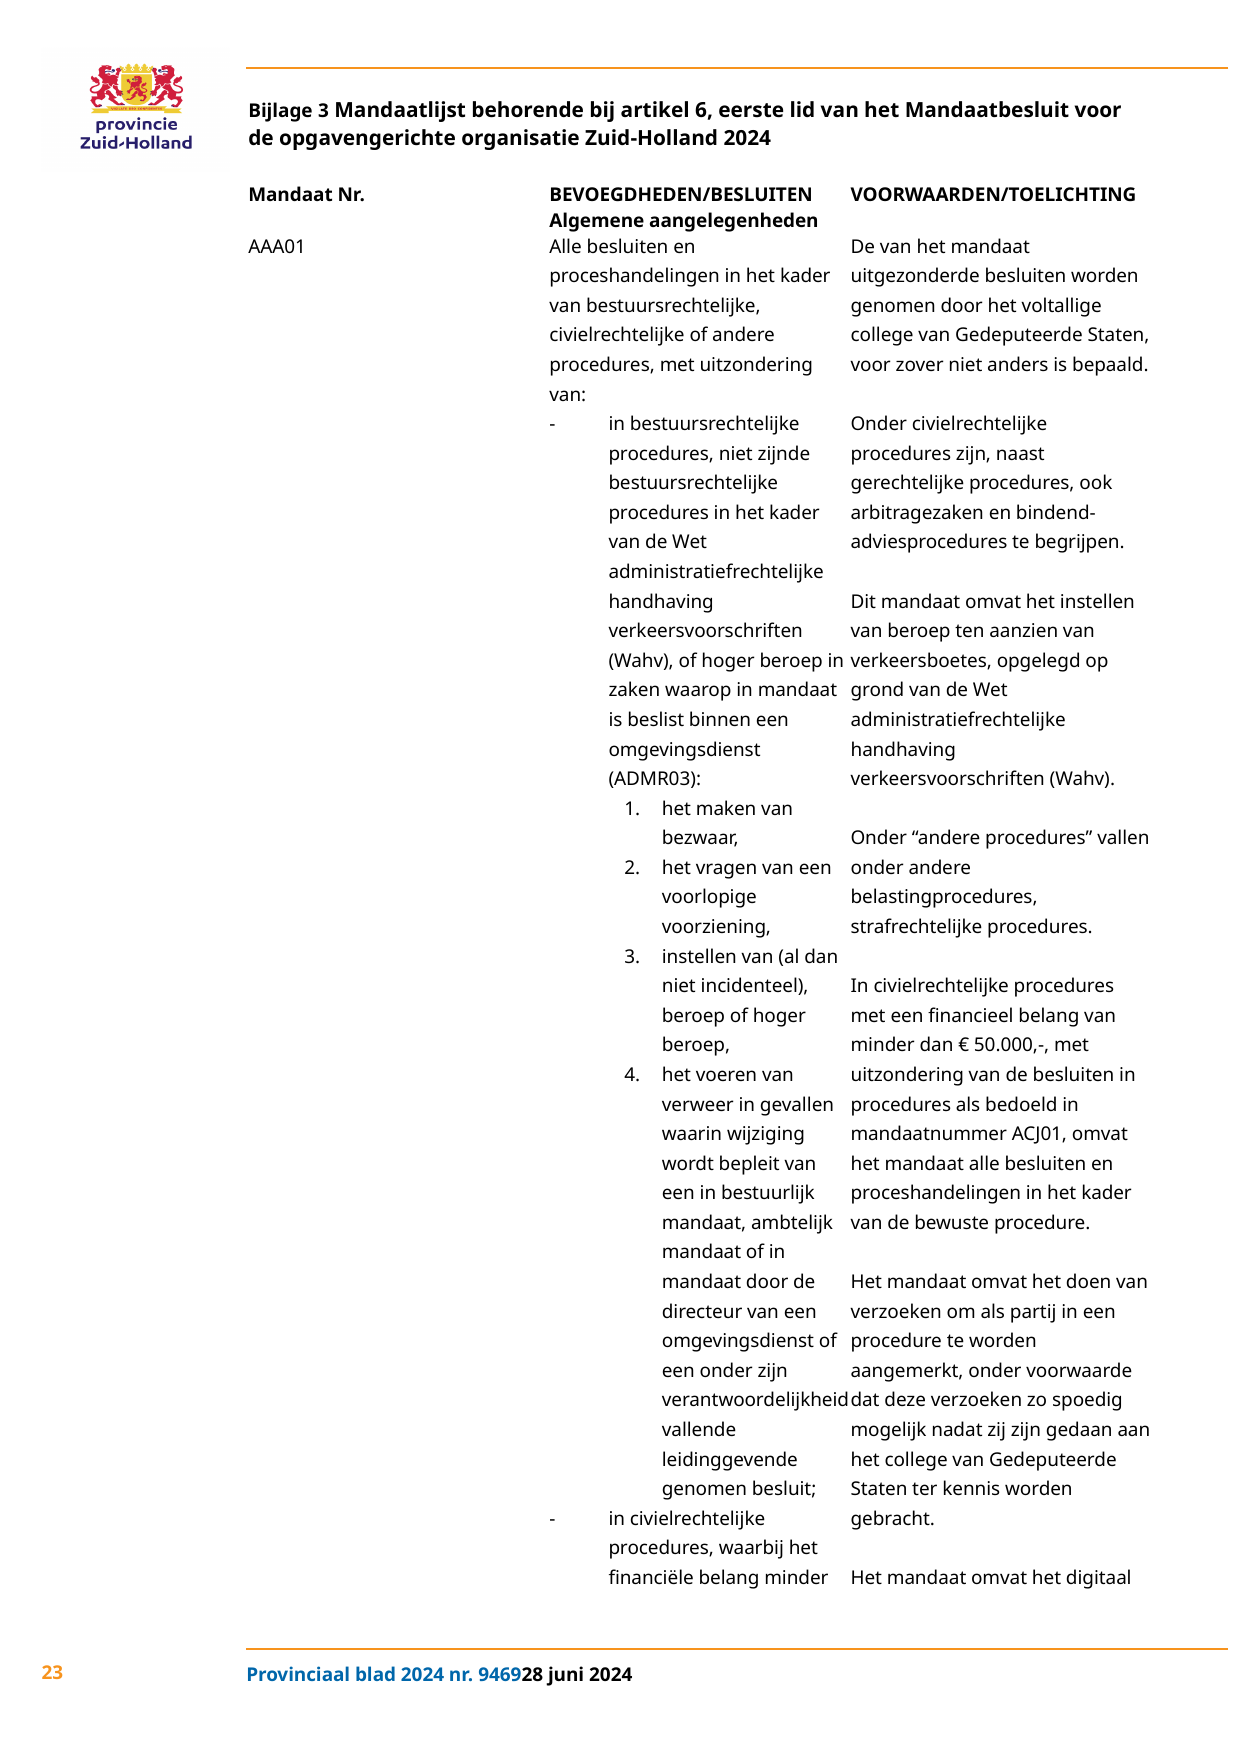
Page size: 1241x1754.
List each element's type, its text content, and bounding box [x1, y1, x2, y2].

text Bijlage 3 Mandaatlijst behorende bij artikel 6, eerste lid van het Mandaatbesluit voor de opgavengerichte organisatie Zuid-Holland 2024 [248, 95, 1152, 152]
table_cell Algemene aangelegenheden [549, 207, 850, 233]
table_cell Alle besluiten en proceshandelingen in het kader van bestuursrechtelijke, civielrechtelijke of andere procedures, met uitzondering van: in bestuursrechtelijke procedures, niet zijnde bestuursrechtelijke procedures in het kader van de Wet administratiefrechtelijke handhaving verkeersvoorschriften (Wahv), of hoger beroep in zaken waarop in mandaat is beslist binnen een omgevingsdienst (ADMR03): het maken van bezwaar, het vragen van een voorlopige voorziening, instellen van (al dan niet incidenteel), beroep of hoger beroep, het voeren van verweer in gevallen waarin wijziging wordt bepleit van een in bestuurlijk mandaat, ambtelijk mandaat of in mandaat door de directeur van een omgevingsdienst of een onder zijn verantwoordelijkheid vallende leidinggevende genomen besluit; in civielrechtelijke procedures, waarbij het financiële belang minder [549, 233, 850, 1590]
table_header BEVOEGDHEDEN/BESLUITEN [549, 181, 850, 207]
table_header Mandaat Nr. [248, 181, 549, 207]
table_header VOORWAARDEN/TOELICHTING [850, 181, 1152, 207]
table_cell [248, 207, 549, 233]
table_cell De van het mandaat uitgezonderde besluiten worden genomen door het voltallige college van Gedeputeerde Staten, voor zover niet anders is bepaald. Onder civielrechtelijke procedures zijn, naast gerechtelijke procedures, ook arbitragezaken en bindend-adviesprocedures te begrijpen. Dit mandaat omvat het instellen van beroep ten aanzien van verkeersboetes, opgelegd op grond van de Wet administratiefrechtelijke handhaving verkeersvoorschriften (Wahv). Onder “andere procedures” vallen onder andere belastingprocedures, strafrechtelijke procedures. In civielrechtelijke procedures met een financieel belang van minder dan € 50.000,-, met uitzondering van de besluiten in procedures als bedoeld in mandaatnummer ACJ01, omvat het mandaat alle besluiten en proceshandelingen in het kader van de bewuste procedure. Het mandaat omvat het doen van verzoeken om als partij in een procedure te worden aangemerkt, onder voorwaarde dat deze verzoeken zo spoedig mogelijk nadat zij zijn gedaan aan het college van Gedeputeerde Staten ter kennis worden gebracht. Het mandaat omvat het digitaal [850, 233, 1152, 1590]
picture [41, 47, 231, 172]
table_cell [850, 207, 1152, 233]
table_cell AAA01 [248, 233, 549, 1590]
